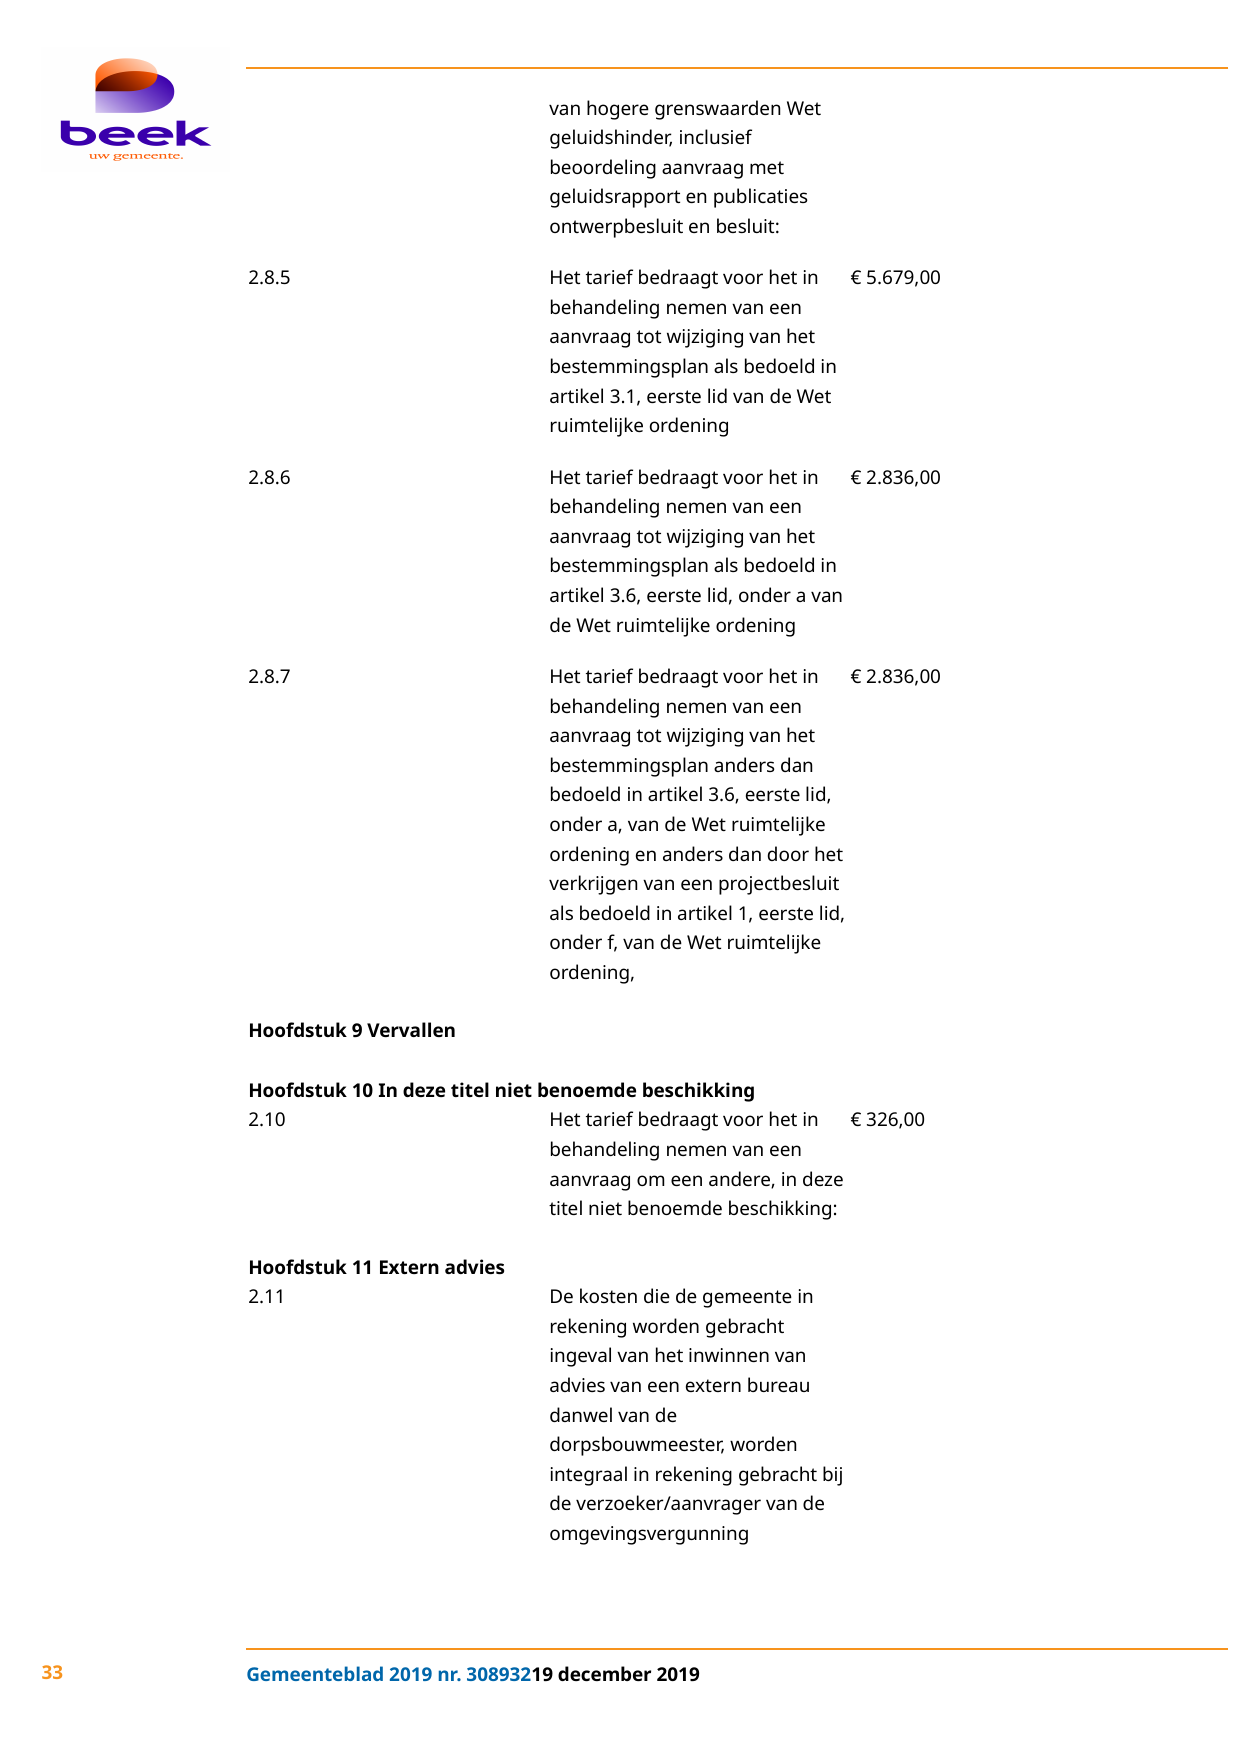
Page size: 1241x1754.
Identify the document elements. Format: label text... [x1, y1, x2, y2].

table_cell [850, 239, 1152, 264]
text Hoofdstuk 10 In deze titel niet benoemde beschikking [248, 1077, 1152, 1103]
text Hoofdstuk 11 Extern advies [248, 1254, 1152, 1279]
table_cell 2.8.6 [248, 464, 549, 638]
table_cell € 5.679,00 [850, 265, 1152, 438]
table_cell [549, 638, 850, 663]
table_cell € 2.836,00 [850, 464, 1152, 638]
table_cell [549, 438, 850, 464]
text Hoofdstuk 9 Vervallen [248, 1018, 1152, 1043]
table_cell 2.8.5 [248, 265, 549, 438]
table_cell van hogere grenswaarden Wet geluidshinder, inclusief beoordeling aanvraag met geluidsrapport en publicaties ontwerpbesluit en besluit: [549, 95, 850, 239]
table_cell [549, 239, 850, 264]
table_header De kosten die de gemeente in rekening worden gebracht ingeval van het inwinnen van advies van een extern bureau danwel van de dorpsbouwmeester, worden integraal in rekening gebracht bij de verzoeker/aanvrager van de omgevingsvergunning [549, 1284, 850, 1546]
table_cell Het tarief bedraagt voor het in behandeling nemen van een aanvraag tot wijziging van het bestemmingsplan als bedoeld in artikel 3.6, eerste lid, onder a van de Wet ruimtelijke ordening [549, 464, 850, 638]
table_cell [248, 438, 549, 464]
table_header 2.10 [248, 1107, 549, 1221]
table_cell [850, 95, 1152, 239]
table_header € 326,00 [850, 1107, 1152, 1221]
table_cell 2.8.7 [248, 663, 549, 985]
table_cell € 2.836,00 [850, 663, 1152, 985]
table_header Het tarief bedraagt voor het in behandeling nemen van een aanvraag om een andere, in deze titel niet benoemde beschikking: [549, 1107, 850, 1221]
table_cell Het tarief bedraagt voor het in behandeling nemen van een aanvraag tot wijziging van het bestemmingsplan als bedoeld in artikel 3.1, eerste lid van de Wet ruimtelijke ordening [549, 265, 850, 438]
table_header 2.11 [248, 1284, 549, 1546]
table_header [850, 1284, 1152, 1546]
table_cell [850, 438, 1152, 464]
picture [41, 47, 231, 172]
table_cell Het tarief bedraagt voor het in behandeling nemen van een aanvraag tot wijziging van het bestemmingsplan anders dan bedoeld in artikel 3.6, eerste lid, onder a, van de Wet ruimtelijke ordening en anders dan door het verkrijgen van een projectbesluit als bedoeld in artikel 1, eerste lid, onder f, van de Wet ruimtelijke ordening, [549, 663, 850, 985]
table_cell [248, 95, 549, 239]
table_cell [850, 638, 1152, 663]
table_cell [248, 638, 549, 663]
table_cell [248, 239, 549, 264]
